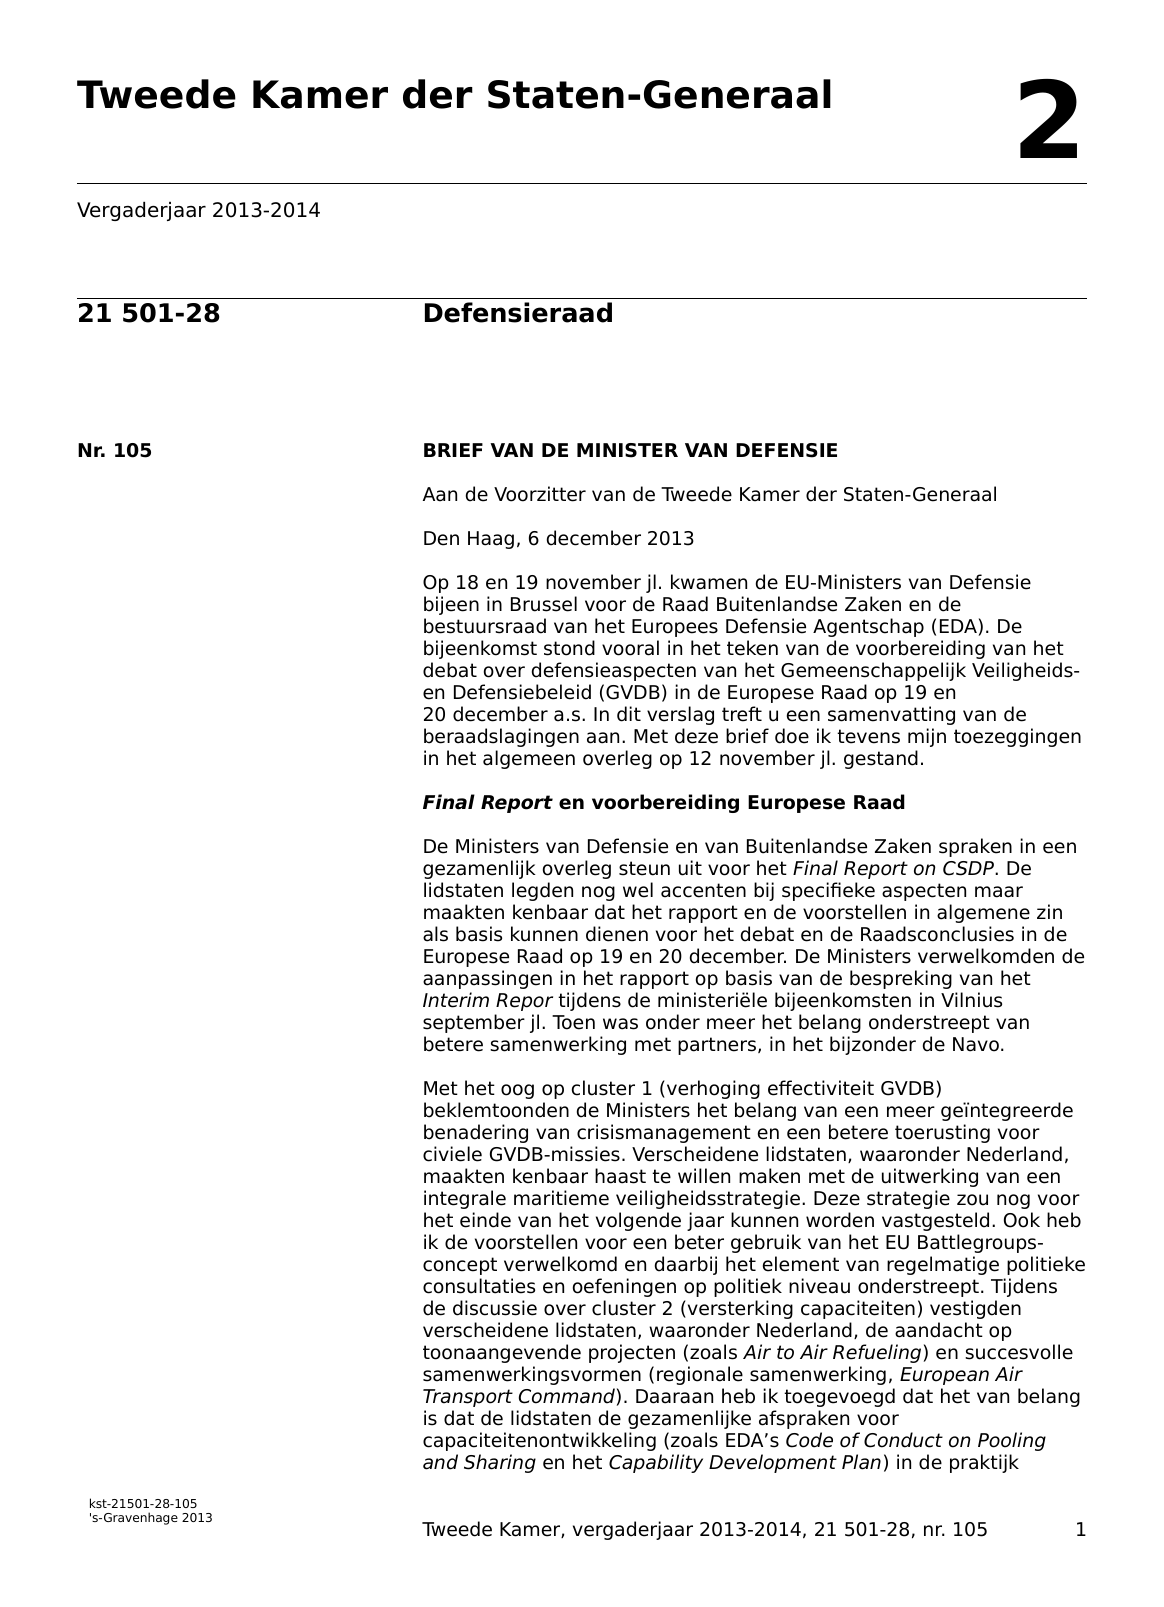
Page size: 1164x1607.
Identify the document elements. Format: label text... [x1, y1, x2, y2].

text Aan de Voorzitter van de Tweede Kamer der Staten-Generaal [422, 484, 1087, 506]
text 's-Gravenhage 2013 [88, 1511, 323, 1525]
text Op 18 en 19 november jl. kwamen de EU-Ministers van Defensie bijeen in Brussel voor de Raad Buitenlandse Zaken en de bestuursraad van het Europees Defensie Agentschap (EDA). De bijeenkomst stond vooral in het teken van de voorbereiding van het debat over defensieaspecten van het Gemeenschappelijk Veiligheids- en Defensiebeleid (GVDB) in de Europese Raad op 19 en 20 december a.s. In dit verslag treft u een samenvatting van de beraadslagingen aan. Met deze brief doe ik tevens mijn toezeggingen in het algemeen overleg op 12 november jl. gestand. [422, 572, 1087, 770]
text Met het oog op cluster 1 (verhoging effectiviteit GVDB) beklemtoonden de Ministers het belang van een meer geïntegreerde benadering van crisismanagement en een betere toerusting voor civiele GVDB-missies. Verscheidene lidstaten, waaronder Nederland, maakten kenbaar haast te willen maken met de uitwerking van een integrale maritieme veiligheidsstrategie. Deze strategie zou nog voor het einde van het volgende jaar kunnen worden vastgesteld. Ook heb ik de voorstellen voor een beter gebruik van het EU Battlegroups-concept verwelkomd en daarbij het element van regelmatige politieke consultaties en oefeningen op politiek niveau onderstreept. Tijdens de discussie over cluster 2 (versterking capaciteiten) vestigden verscheidene lidstaten, waaronder Nederland, de aandacht op toonaangevende projecten (zoals Air to Air Refueling) en succesvolle samenwerkingsvormen (regionale samenwerking, European Air Transport Command). Daaraan heb ik toegevoegd dat het van belang is dat de lidstaten de gezamenlijke afspraken voor capaciteitenontwikkeling (zoals EDA’s Code of Conduct on Pooling and Sharing en het Capability Development Plan) in de praktijk [422, 1078, 1087, 1474]
table_cell Vergaderjaar 2013-2014 [77, 184, 1087, 298]
subtitle Final Report en voorbereiding Europese Raad [422, 792, 1087, 814]
subtitle 21 501-28 Defensieraad [77, 299, 1087, 329]
table_header 2 [886, 59, 1087, 183]
text kst-21501-28-105 [88, 1497, 323, 1511]
text Den Haag, 6 december 2013 [422, 528, 1087, 550]
subtitle Nr. 105 BRIEF VAN DE MINISTER VAN DEFENSIE [77, 440, 1087, 462]
table_header Tweede Kamer der Staten-Generaal [77, 59, 886, 183]
text De Ministers van Defensie en van Buitenlandse Zaken spraken in een gezamenlijk overleg steun uit voor het Final Report on CSDP. De lidstaten legden nog wel accenten bij specifieke aspecten maar maakten kenbaar dat het rapport en de voorstellen in algemene zin als basis kunnen dienen voor het debat en de Raadsconclusies in de Europese Raad op 19 en 20 december. De Ministers verwelkomden de aanpassingen in het rapport op basis van de bespreking van het Interim Repor tijdens de ministeriële bijeenkomsten in Vilnius september jl. Toen was onder meer het belang onderstreept van betere samenwerking met partners, in het bijzonder de Navo. [422, 836, 1087, 1056]
